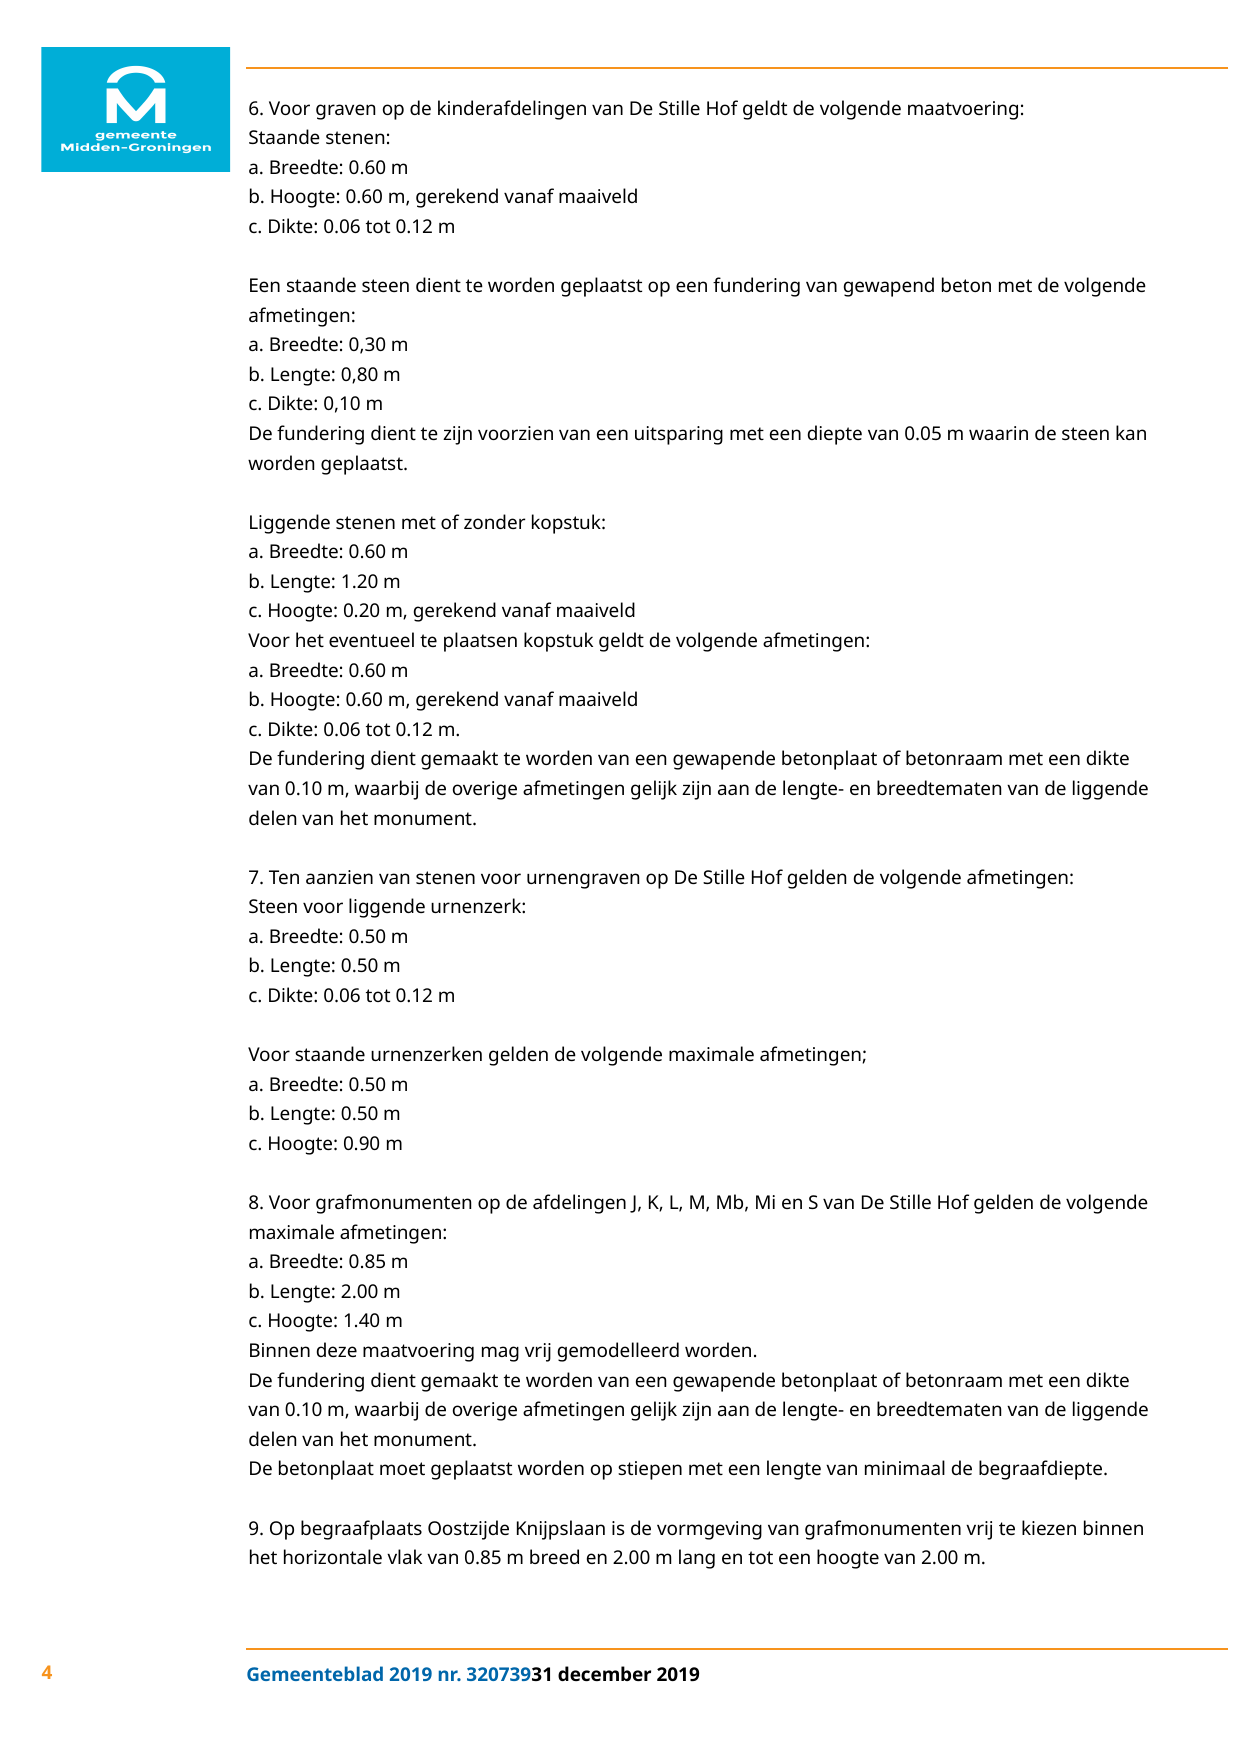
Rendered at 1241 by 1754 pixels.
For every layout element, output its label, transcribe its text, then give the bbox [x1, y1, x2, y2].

text 9. Op begraafplaats Oostzijde Knijpslaan is de vormgeving van grafmonumenten vrij te kiezen binnen het horizontale vlak van 0.85 m breed en 2.00 m lang en tot een hoogte van 2.00 m. [248, 1515, 1152, 1570]
text Voor het eventueel te plaatsen kopstuk geldt de volgende afmetingen: [248, 627, 1152, 653]
text c. Dikte: 0,10 m [248, 391, 1152, 416]
text b. Lengte: 1.20 m [248, 568, 1152, 594]
text Staande stenen: [248, 124, 1152, 150]
text c. Dikte: 0.06 tot 0.12 m [248, 982, 1152, 1008]
text b. Lengte: 2.00 m [248, 1278, 1152, 1304]
text Binnen deze maatvoering mag vrij gemodelleerd worden. [248, 1337, 1152, 1363]
text De fundering dient te zijn voorzien van een uitsparing met een diepte van 0.05 m waarin de steen kan worden geplaatst. [248, 420, 1152, 476]
text b. Lengte: 0.50 m [248, 953, 1152, 978]
text b. Lengte: 0,80 m [248, 361, 1152, 387]
text a. Breedte: 0.60 m [248, 154, 1152, 180]
text c. Hoogte: 0.90 m [248, 1130, 1152, 1156]
text De fundering dient gemaakt te worden van een gewapende betonplaat of betonraam met een dikte van 0.10 m, waarbij de overige afmetingen gelijk zijn aan de lengte- en breedtematen van de liggende delen van het monument. [248, 746, 1152, 831]
text b. Hoogte: 0.60 m, gerekend vanaf maaiveld [248, 686, 1152, 712]
text b. Hoogte: 0.60 m, gerekend vanaf maaiveld [248, 183, 1152, 209]
picture [184, 146, 190, 153]
text a. Breedte: 0,30 m [248, 331, 1152, 357]
text 7. Ten aanzien van stenen voor urnengraven op De Stille Hof gelden de volgende afmetingen: [248, 864, 1152, 890]
text c. Dikte: 0.06 tot 0.12 m [248, 213, 1152, 239]
text De betonplaat moet geplaatst worden op stiepen met een lengte van minimaal de begraafdiepte. [248, 1456, 1152, 1481]
text a. Breedte: 0.60 m [248, 657, 1152, 683]
text Liggende stenen met of zonder kopstuk: [248, 509, 1152, 535]
text a. Breedte: 0.50 m [248, 1071, 1152, 1097]
text a. Breedte: 0.50 m [248, 923, 1152, 949]
text c. Hoogte: 0.20 m, gerekend vanaf maaiveld [248, 598, 1152, 623]
picture [108, 66, 164, 82]
text Voor staande urnenzerken gelden de volgende maximale afmetingen; [248, 1041, 1152, 1067]
text a. Breedte: 0.60 m [248, 538, 1152, 564]
text c. Hoogte: 1.40 m [248, 1308, 1152, 1333]
text b. Lengte: 0.50 m [248, 1101, 1152, 1126]
text c. Dikte: 0.06 tot 0.12 m. [248, 716, 1152, 742]
text Een staande steen dient te worden geplaatst op een fundering van gewapend beton met de volgende afmetingen: [248, 272, 1152, 328]
text De fundering dient gemaakt te worden van een gewapende betonplaat of betonraam met een dikte van 0.10 m, waarbij de overige afmetingen gelijk zijn aan de lengte- en breedtematen van de liggende delen van het monument. [248, 1367, 1152, 1452]
picture [107, 89, 165, 122]
text a. Breedte: 0.85 m [248, 1248, 1152, 1274]
text 8. Voor grafmonumenten op de afdelingen J, K, L, M, Mb, Mi en S van De Stille Hof gelden de volgende maximale afmetingen: [248, 1189, 1152, 1245]
text Steen voor liggende urnenzerk: [248, 893, 1152, 919]
text 6. Voor graven op de kinderafdelingen van De Stille Hof geldt de volgende maatvoering: [248, 95, 1152, 121]
